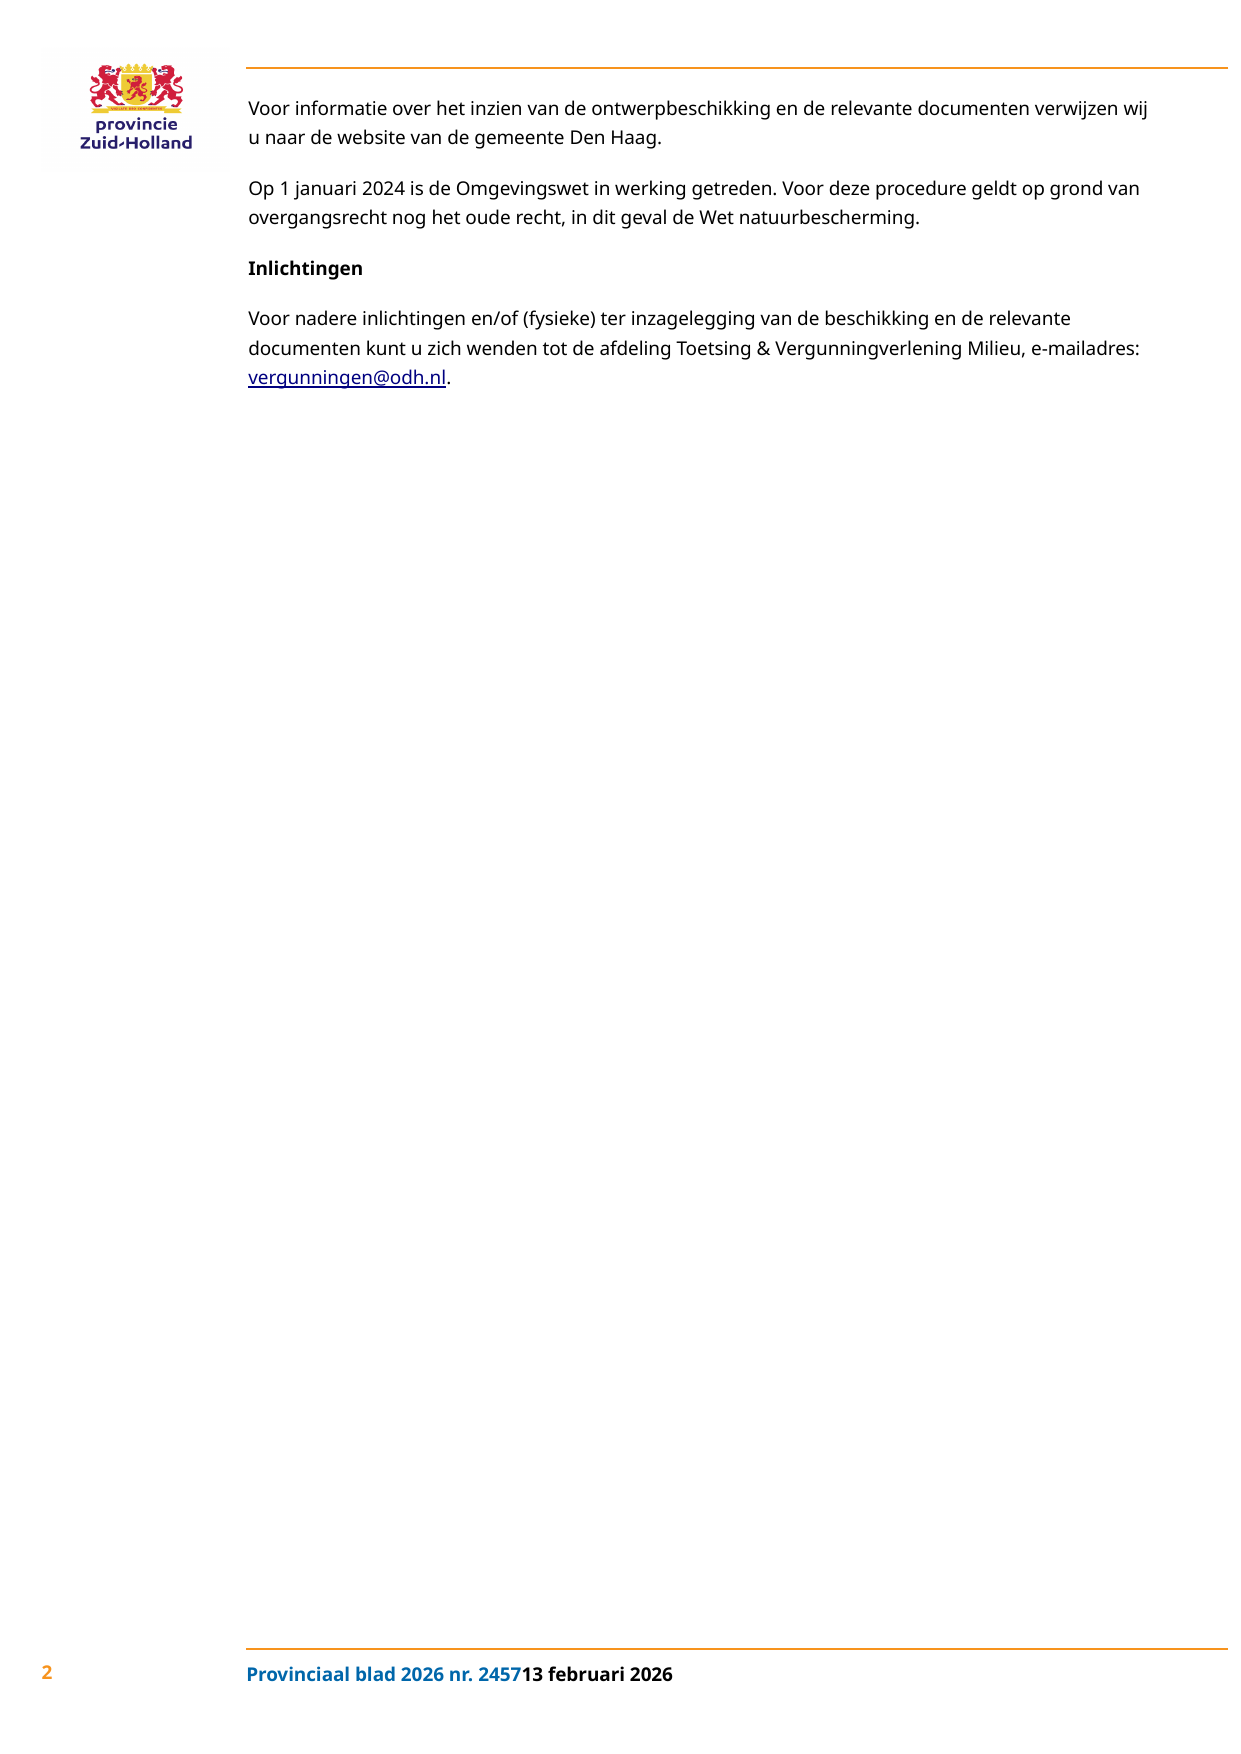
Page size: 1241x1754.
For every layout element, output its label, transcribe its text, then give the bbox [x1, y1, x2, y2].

picture [41, 47, 231, 172]
text Op 1 januari 2024 is de Omgevingswet in werking getreden. Voor deze procedure geldt op grond van overgangsrecht nog het oude recht, in dit geval de Wet natuurbescherming. [248, 175, 1152, 230]
text Voor nadere inlichtingen en/of (fysieke) ter inzagelegging van de beschikking en de relevante documenten kunt u zich wenden tot de afdeling Toetsing & Vergunningverlening Milieu, e-mailadres: vergunningen@odh.nl. [248, 305, 1152, 390]
text Voor informatie over het inzien van de ontwerpbeschikking en de relevante documenten verwijzen wij u naar de website van de gemeente Den Haag. [248, 95, 1152, 150]
text Inlichtingen [248, 255, 1152, 281]
